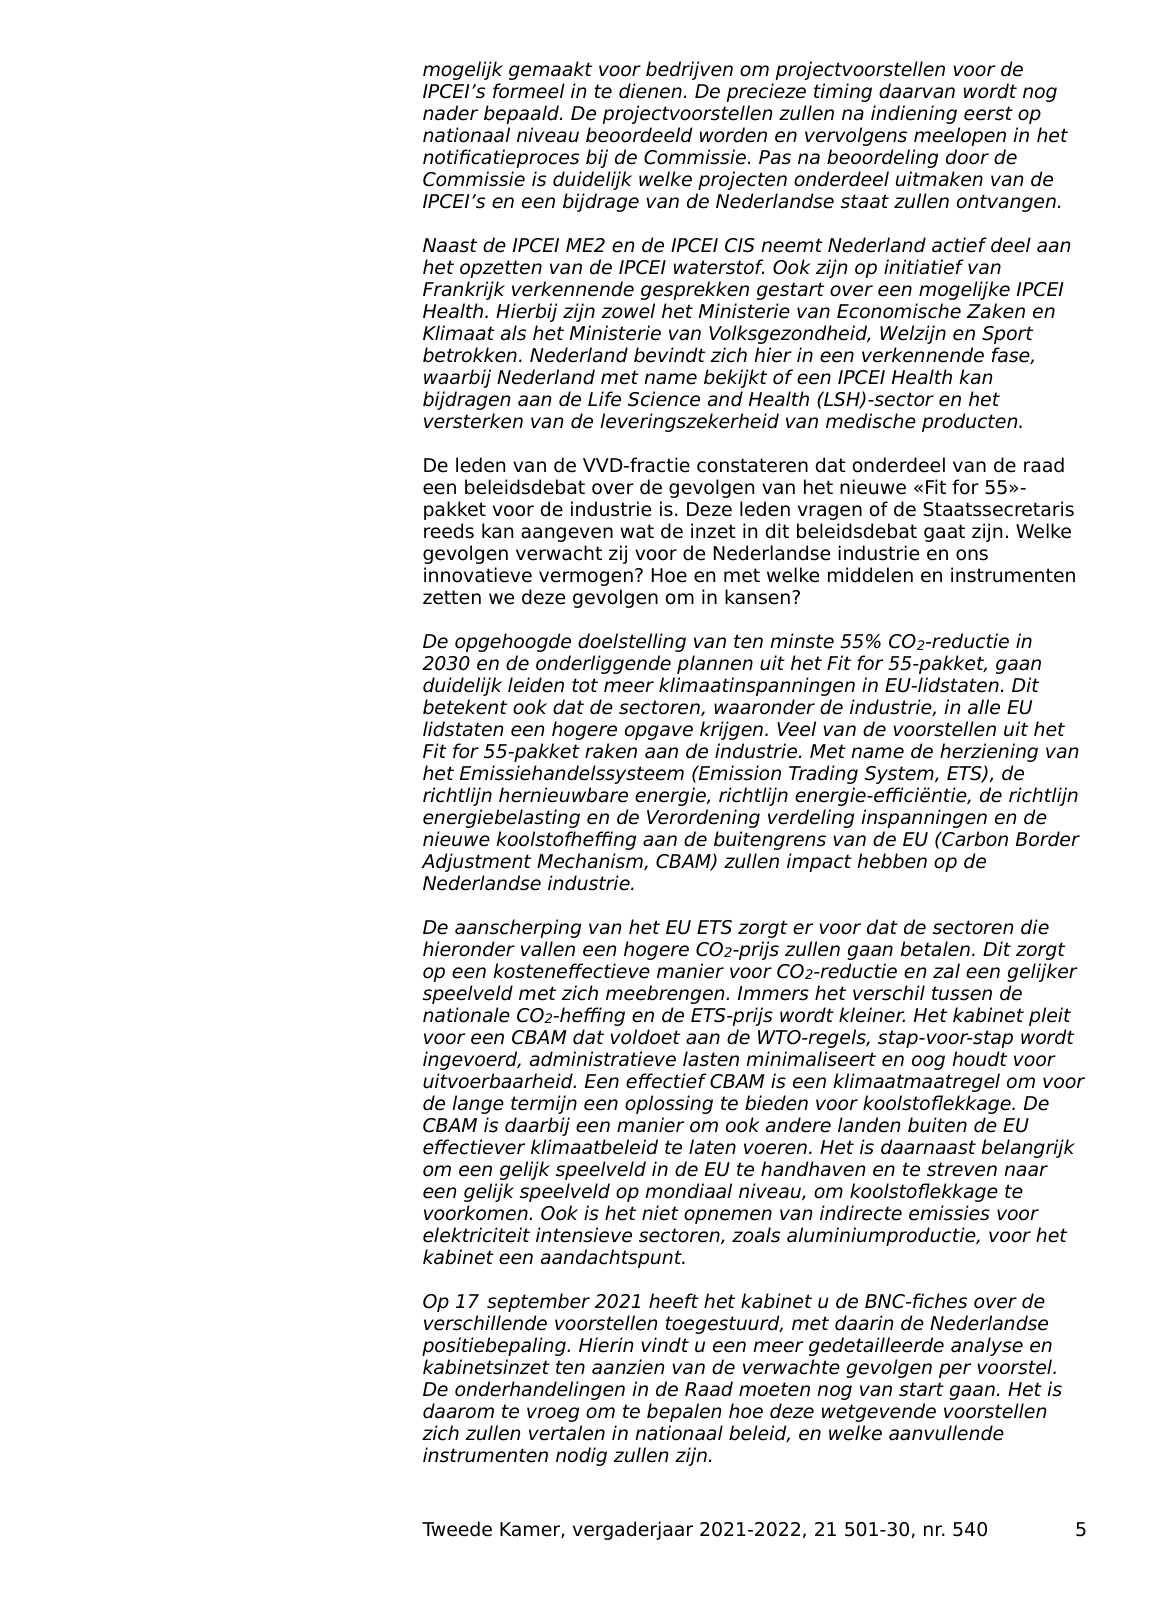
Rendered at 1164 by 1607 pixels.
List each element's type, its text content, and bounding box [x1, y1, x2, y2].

text De aanscherping van het EU ETS zorgt er voor dat de sectoren die hieronder vallen een hogere CO2-prijs zullen gaan betalen. Dit zorgt op een kosteneffectieve manier voor CO2-reductie en zal een gelijker speelveld met zich meebrengen. Immers het verschil tussen de nationale CO2-heffing en de ETS-prijs wordt kleiner. Het kabinet pleit voor een CBAM dat voldoet aan de WTO-regels, stap-voor-stap wordt ingevoerd, administratieve lasten minimaliseert en oog houdt voor uitvoerbaarheid. Een effectief CBAM is een klimaatmaatregel om voor de lange termijn een oplossing te bieden voor koolstoflekkage. De CBAM is daarbij een manier om ook andere landen buiten de EU effectiever klimaatbeleid te laten voeren. Het is daarnaast belangrijk om een gelijk speelveld in de EU te handhaven en te streven naar een gelijk speelveld op mondiaal niveau, om koolstoflekkage te voorkomen. Ook is het niet opnemen van indirecte emissies voor elektriciteit intensieve sectoren, zoals aluminiumproductie, voor het kabinet een aandachtspunt. [422, 917, 1087, 1269]
text De leden van de VVD-fractie constateren dat onderdeel van de raad een beleidsdebat over de gevolgen van het nieuwe «Fit for 55»-pakket voor de industrie is. Deze leden vragen of de Staatssecretaris reeds kan aangeven wat de inzet in dit beleidsdebat gaat zijn. Welke gevolgen verwacht zij voor de Nederlandse industrie en ons innovatieve vermogen? Hoe en met welke middelen en instrumenten zetten we deze gevolgen om in kansen? [422, 455, 1087, 609]
text mogelijk gemaakt voor bedrijven om projectvoorstellen voor de IPCEI’s formeel in te dienen. De precieze timing daarvan wordt nog nader bepaald. De projectvoorstellen zullen na indiening eerst op nationaal niveau beoordeeld worden en vervolgens meelopen in het notificatieproces bij de Commissie. Pas na beoordeling door de Commissie is duidelijk welke projecten onderdeel uitmaken van de IPCEI’s en een bijdrage van de Nederlandse staat zullen ontvangen. [422, 59, 1087, 213]
text De opgehoogde doelstelling van ten minste 55% CO2-reductie in 2030 en de onderliggende plannen uit het Fit for 55-pakket, gaan duidelijk leiden tot meer klimaatinspanningen in EU-lidstaten. Dit betekent ook dat de sectoren, waaronder de industrie, in alle EU lidstaten een hogere opgave krijgen. Veel van de voorstellen uit het Fit for 55-pakket raken aan de industrie. Met name de herziening van het Emissiehandelssysteem (Emission Trading System, ETS), de richtlijn hernieuwbare energie, richtlijn energie-efficiëntie, de richtlijn energiebelasting en de Verordening verdeling inspanningen en de nieuwe koolstofheffing aan de buitengrens van de EU (Carbon Border Adjustment Mechanism, CBAM) zullen impact hebben op de Nederlandse industrie. [422, 631, 1087, 895]
text Naast de IPCEI ME2 en de IPCEI CIS neemt Nederland actief deel aan het opzetten van de IPCEI waterstof. Ook zijn op initiatief van Frankrijk verkennende gesprekken gestart over een mogelijke IPCEI Health. Hierbij zijn zowel het Ministerie van Economische Zaken en Klimaat als het Ministerie van Volksgezondheid, Welzijn en Sport betrokken. Nederland bevindt zich hier in een verkennende fase, waarbij Nederland met name bekijkt of een IPCEI Health kan bijdragen aan de Life Science and Health (LSH)-sector en het versterken van de leveringszekerheid van medische producten. [422, 235, 1087, 433]
text Op 17 september 2021 heeft het kabinet u de BNC-fiches over de verschillende voorstellen toegestuurd, met daarin de Nederlandse positiebepaling. Hierin vindt u een meer gedetailleerde analyse en kabinetsinzet ten aanzien van de verwachte gevolgen per voorstel. De onderhandelingen in de Raad moeten nog van start gaan. Het is daarom te vroeg om te bepalen hoe deze wetgevende voorstellen zich zullen vertalen in nationaal beleid, en welke aanvullende instrumenten nodig zullen zijn. [422, 1291, 1087, 1467]
